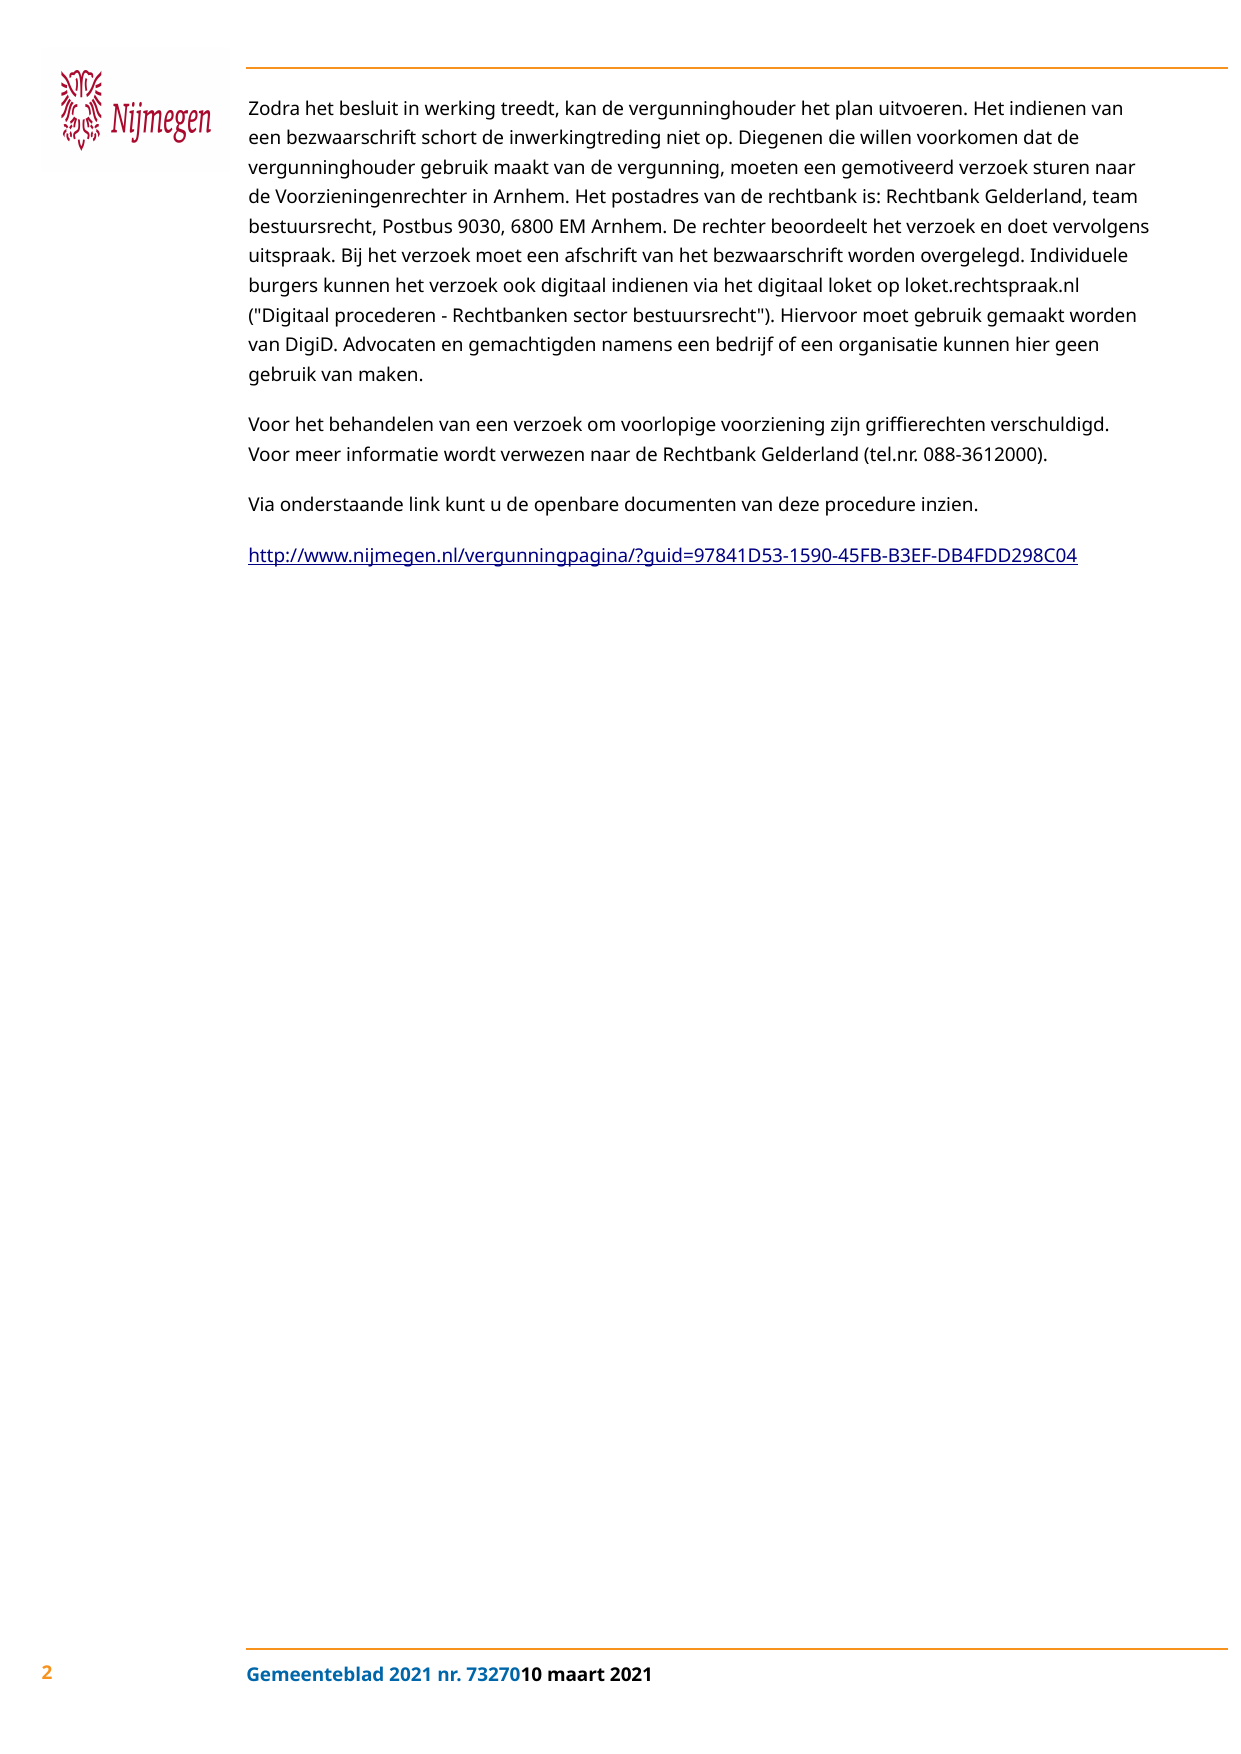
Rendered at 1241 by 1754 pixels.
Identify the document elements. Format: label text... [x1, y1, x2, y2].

text Via onderstaande link kunt u de openbare documenten van deze procedure inzien. [248, 491, 1152, 517]
text http://www.nijmegen.nl/vergunningpagina/?guid=97841D53-1590-45FB-B3EF-DB4FDD298C04 [248, 542, 1152, 568]
picture [41, 47, 231, 172]
text Zodra het besluit in werking treedt, kan de vergunninghouder het plan uitvoeren. Het indienen van een bezwaarschrift schort de inwerkingtreding niet op. Diegenen die willen voorkomen dat de vergunninghouder gebruik maakt van de vergunning, moeten een gemotiveerd verzoek sturen naar de Voorzieningenrechter in Arnhem. Het postadres van de rechtbank is: Rechtbank Gelderland, team bestuursrecht, Postbus 9030, 6800 EM Arnhem. De rechter beoordeelt het verzoek en doet vervolgens uitspraak. Bij het verzoek moet een afschrift van het bezwaarschrift worden overgelegd. Individuele burgers kunnen het verzoek ook digitaal indienen via het digitaal loket op loket.rechtspraak.nl ("Digitaal procederen - Rechtbanken sector bestuursrecht"). Hiervoor moet gebruik gemaakt worden van DigiD. Advocaten en gemachtigden namens een bedrijf of een organisatie kunnen hier geen gebruik van maken. [248, 95, 1152, 387]
text Voor het behandelen van een verzoek om voorlopige voorziening zijn griffierechten verschuldigd. Voor meer informatie wordt verwezen naar de Rechtbank Gelderland (tel.nr. 088-3612000). [248, 411, 1152, 467]
